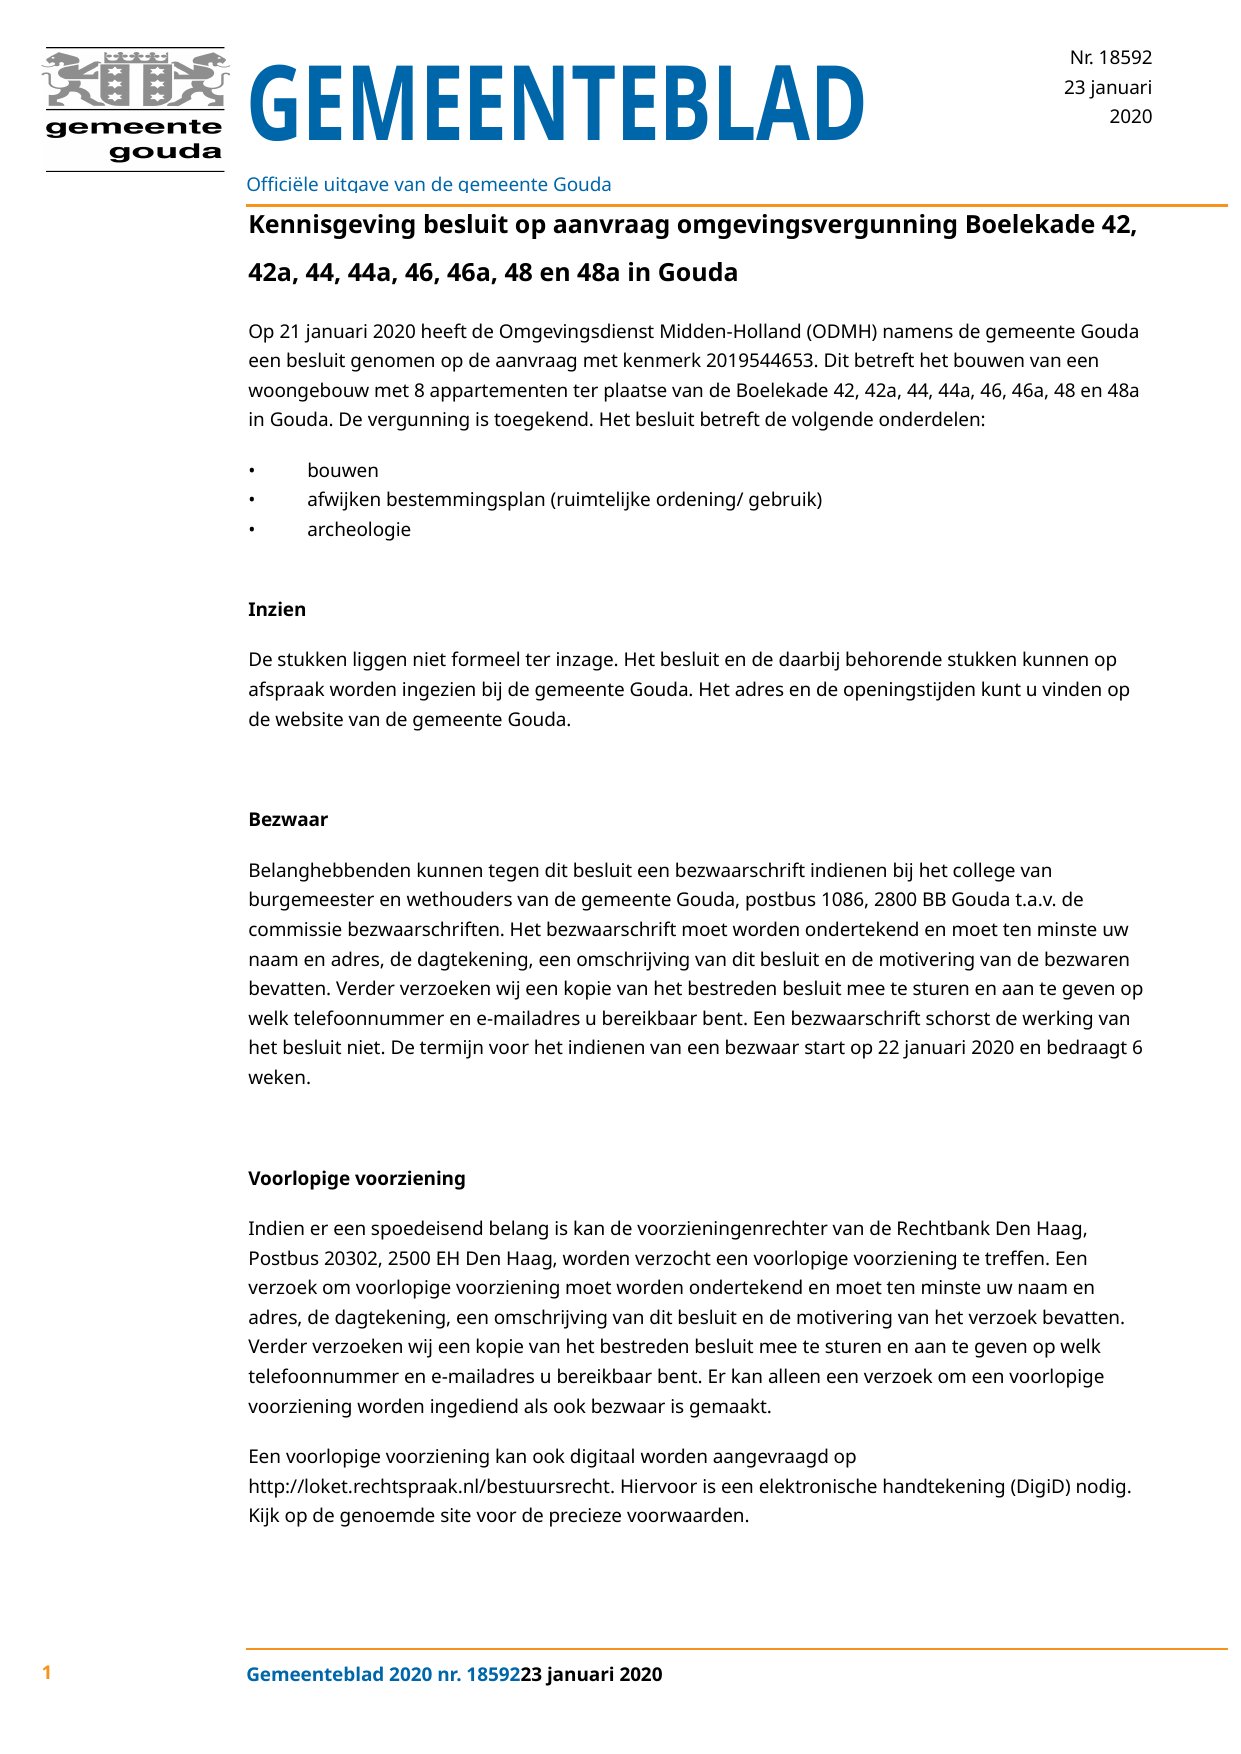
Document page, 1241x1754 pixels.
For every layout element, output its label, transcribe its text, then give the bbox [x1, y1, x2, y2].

text Voorlopige voorziening [248, 1165, 1152, 1191]
picture [41, 47, 231, 172]
text Een voorlopige voorziening kan ook digitaal worden aangevraagd op http://loket.rechtspraak.nl/bestuursrecht. Hiervoor is een elektronische handtekening (DigiD) nodig. Kijk op de genoemde site voor de precieze voorwaarden. [248, 1443, 1152, 1528]
text Kennisgeving besluit op aanvraag omgevingsvergunning Boelekade 42, 42a, 44, 44a, 46, 46a, 48 en 48a in Gouda [248, 207, 1152, 288]
text Belanghebbenden kunnen tegen dit besluit een bezwaarschrift indienen bij het college van burgemeester en wethouders van de gemeente Gouda, postbus 1086, 2800 BB Gouda t.a.v. de commissie bezwaarschriften. Het bezwaarschrift moet worden ondertekend en moet ten minste uw naam en adres, de dagtekening, een omschrijving van dit besluit en de motivering van de bezwaren bevatten. Verder verzoeken wij een kopie van het bestreden besluit mee te sturen en aan te geven op welk telefoonnummer en e-mailadres u bereikbaar bent. Een bezwaarschrift schorst de werking van het besluit niet. De termijn voor het indienen van een bezwaar start op 22 januari 2020 en bedraagt 6 weken. [248, 857, 1152, 1090]
text Op 21 januari 2020 heeft de Omgevingsdienst Midden-Holland (ODMH) namens de gemeente Gouda een besluit genomen op de aanvraag met kenmerk 2019544653. Dit betreft het bouwen van een woongebouw met 8 appartementen ter plaatse van de Boelekade 42, 42a, 44, 44a, 46, 46a, 48 en 48a in Gouda. De vergunning is toegekend. Het besluit betreft de volgende onderdelen: [248, 318, 1152, 432]
text Inzien [248, 596, 1152, 622]
list archeologie [248, 516, 1152, 542]
list bouwen [248, 457, 1152, 483]
text Indien er een spoedeisend belang is kan de voorzieningenrechter van de Rechtbank Den Haag, Postbus 20302, 2500 EH Den Haag, worden verzocht een voorlopige voorziening te treffen. Een verzoek om voorlopige voorziening moet worden ondertekend en moet ten minste uw naam en adres, de dagtekening, een omschrijving van dit besluit en de motivering van het verzoek bevatten. Verder verzoeken wij een kopie van het bestreden besluit mee te sturen en aan te geven op welk telefoonnummer en e-mailadres u bereikbaar bent. Er kan alleen een verzoek om een voorlopige voorziening worden ingediend als ook bezwaar is gemaakt. [248, 1215, 1152, 1419]
text Bezwaar [248, 807, 1152, 832]
list afwijken bestemmingsplan (ruimtelijke ordening/ gebruik) [248, 487, 1152, 512]
text De stukken liggen niet formeel ter inzage. Het besluit en de daarbij behorende stukken kunnen op afspraak worden ingezien bij de gemeente Gouda. Het adres en de openingstijden kunt u vinden op de website van de gemeente Gouda. [248, 647, 1152, 732]
